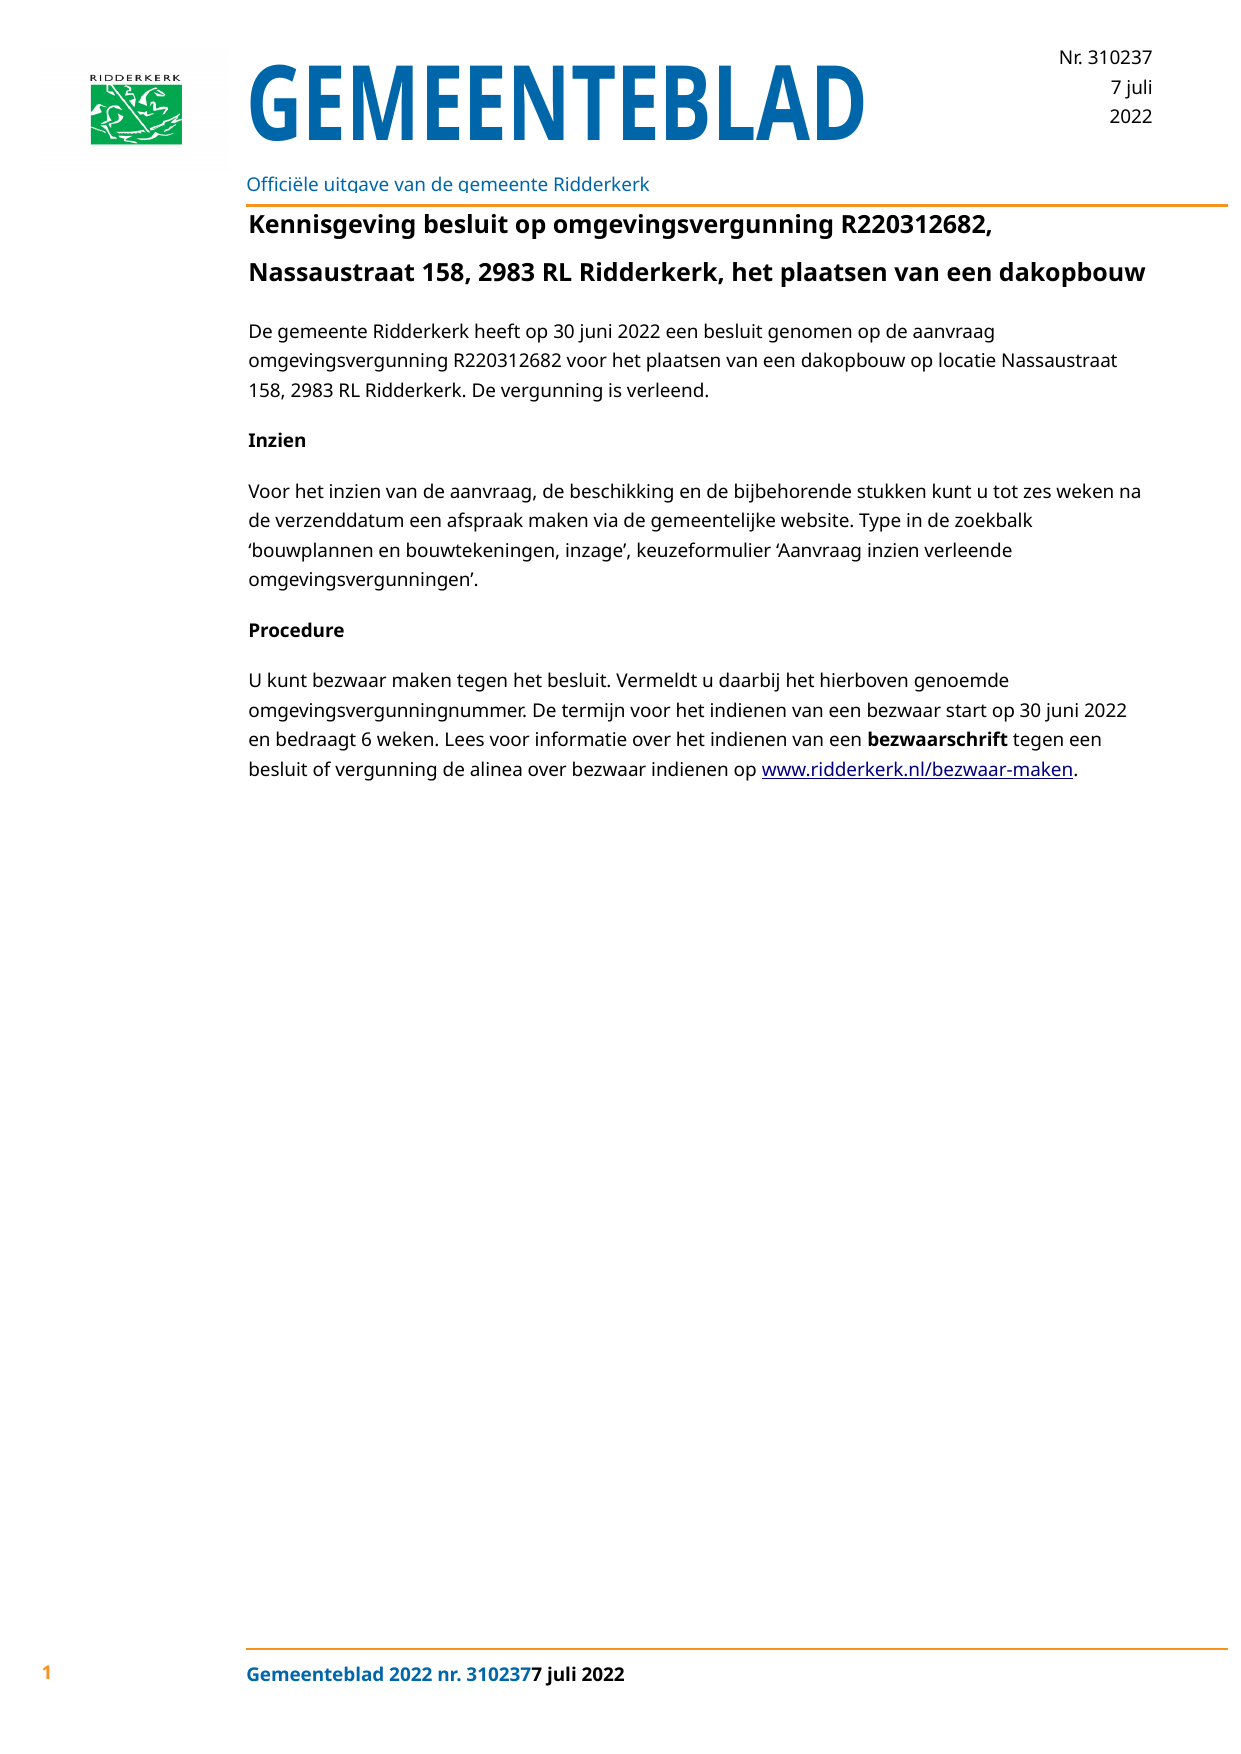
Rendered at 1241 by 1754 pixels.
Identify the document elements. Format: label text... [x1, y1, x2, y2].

text U kunt bezwaar maken tegen het besluit. Vermeldt u daarbij het hierboven genoemde omgevingsvergunningnummer. De termijn voor het indienen van een bezwaar start op 30 juni 2022 en bedraagt 6 weken. Lees voor informatie over het indienen van een bezwaarschrift tegen een besluit of vergunning de alinea over bezwaar indienen op www.ridderkerk.nl/bezwaar-maken. [248, 667, 1152, 782]
text Voor het inzien van de aanvraag, de beschikking en de bijbehorende stukken kunt u tot zes weken na de verzenddatum een afspraak maken via de gemeentelijke website. Type in de zoekbalk ‘bouwplannen en bouwtekeningen, inzage’, keuzeformulier ‘Aanvraag inzien verleende omgevingsvergunningen’. [248, 478, 1152, 592]
text Kennisgeving besluit op omgevingsvergunning R220312682, Nassaustraat 158, 2983 RL Ridderkerk, het plaatsen van een dakopbouw [248, 207, 1152, 288]
text De gemeente Ridderkerk heeft op 30 juni 2022 een besluit genomen op de aanvraag omgevingsvergunning R220312682 voor het plaatsen van een dakopbouw op locatie Nassaustraat 158, 2983 RL Ridderkerk. De vergunning is verleend. [248, 318, 1152, 403]
picture [41, 47, 231, 172]
text Inzien [248, 427, 1152, 453]
text Procedure [248, 617, 1152, 643]
